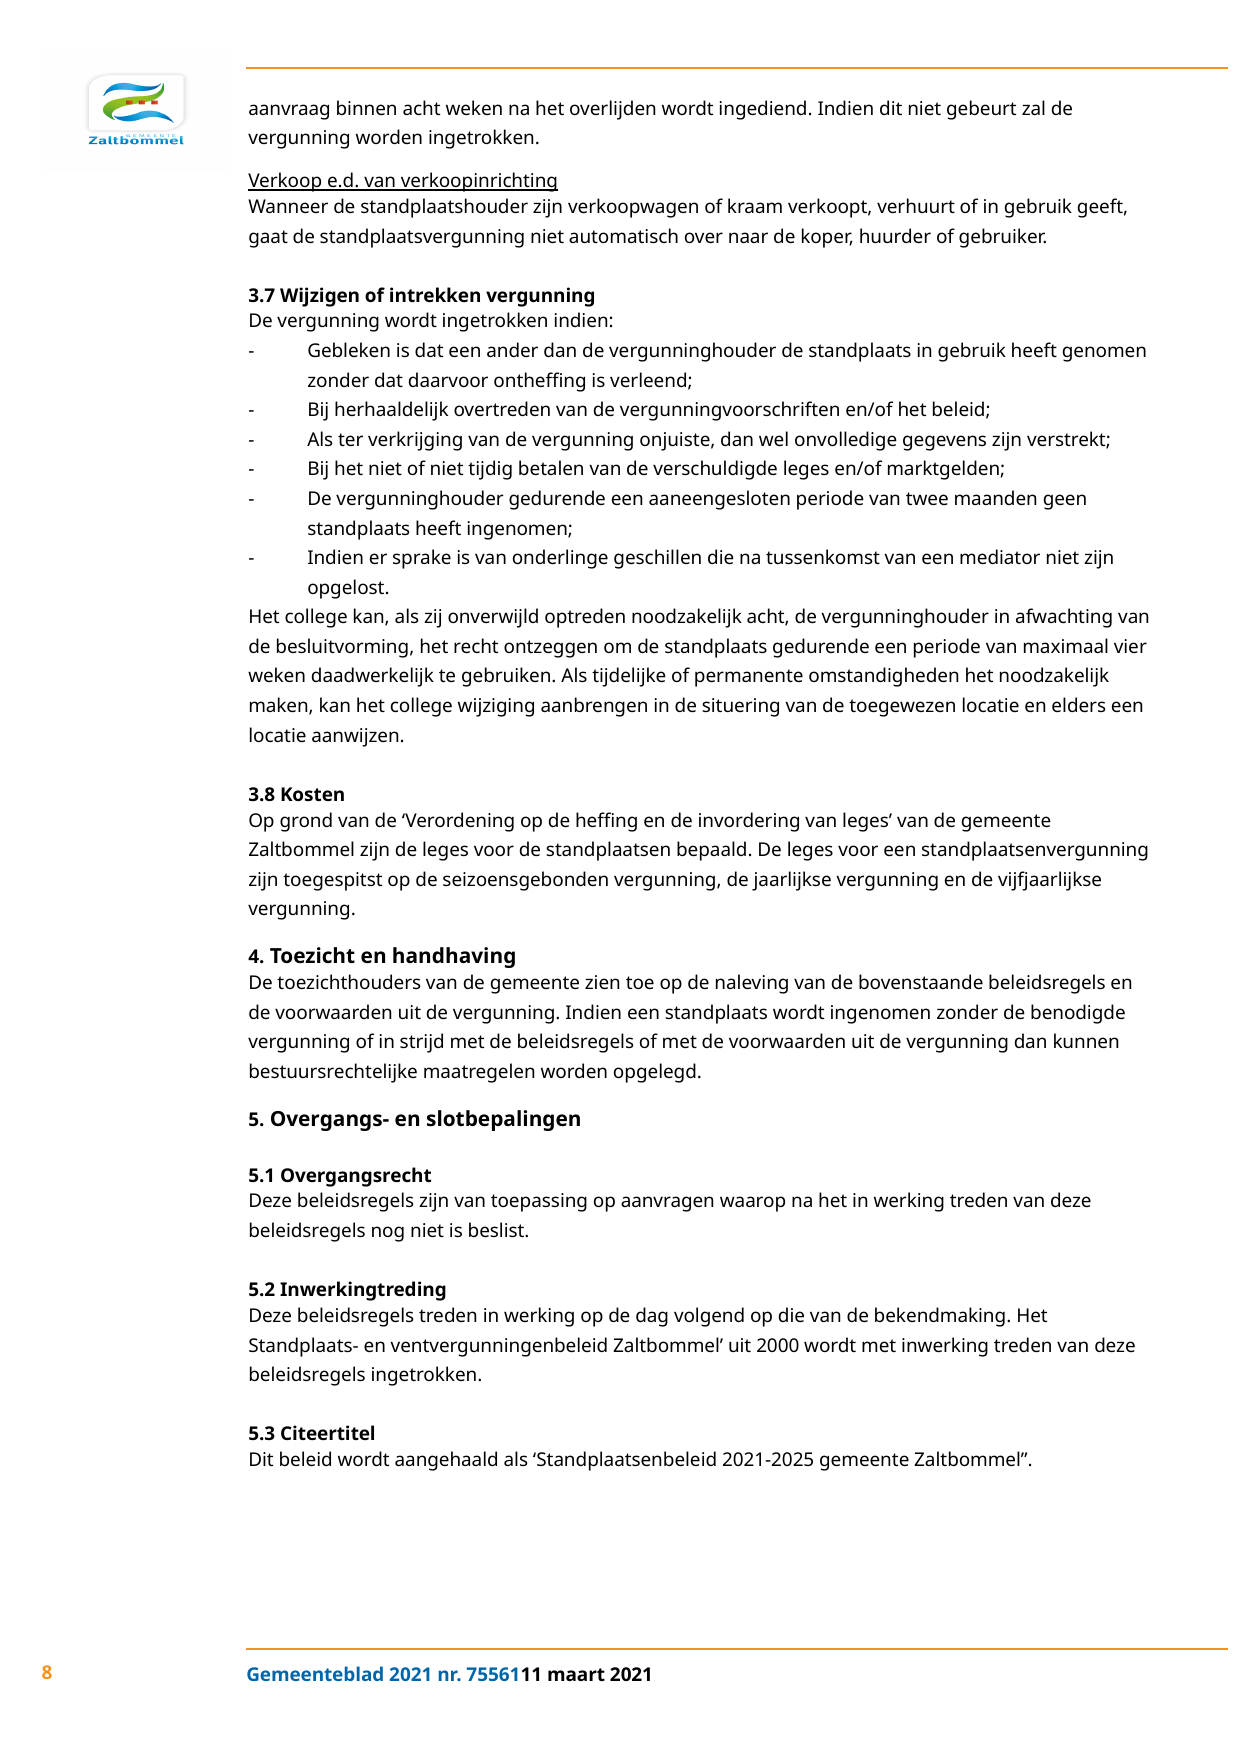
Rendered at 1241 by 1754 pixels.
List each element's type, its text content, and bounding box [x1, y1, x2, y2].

text De vergunning wordt ingetrokken indien: [248, 308, 1152, 333]
text Deze beleidsregels zijn van toepassing op aanvragen waarop na het in werking treden van deze beleidsregels nog niet is beslist. [248, 1188, 1152, 1243]
text Wanneer de standplaatshouder zijn verkoopwagen of kraam verkoopt, verhuurt of in gebruik geeft, gaat de standplaatsvergunning niet automatisch over naar de koper, huurder of gebruiker. [248, 193, 1152, 248]
list Bij herhaaldelijk overtreden van de vergunningvoorschriften en/of het beleid; [248, 396, 1152, 422]
text Dit beleid wordt aangehaald als ‘Standplaatsenbeleid 2021-2025 gemeente Zaltbommel”. [248, 1446, 1152, 1472]
text Het college kan, als zij onverwijld optreden noodzakelijk acht, de vergunninghouder in afwachting van de besluitvorming, het recht ontzeggen om de standplaats gedurende een periode van maximaal vier weken daadwerkelijk te gebruiken. Als tijdelijke of permanente omstandigheden het noodzakelijk maken, kan het college wijziging aanbrengen in de situering van de toegewezen locatie en elders een locatie aanwijzen. [248, 603, 1152, 748]
text 5. Overgangs- en slotbepalingen [248, 1104, 1152, 1132]
list Indien er sprake is van onderlinge geschillen die na tussenkomst van een mediator niet zijn opgelost. [248, 544, 1152, 600]
text 5.1 Overgangsrecht [248, 1162, 1152, 1188]
text 4. Toezicht en handhaving [248, 941, 1152, 969]
list Bij het niet of niet tijdig betalen van de verschuldigde leges en/of marktgelden; [248, 456, 1152, 481]
text 5.3 Citeertitel [248, 1421, 1152, 1446]
text aanvraag binnen acht weken na het overlijden wordt ingediend. Indien dit niet gebeurt zal de vergunning worden ingetrokken. [248, 95, 1152, 150]
list Als ter verkrijging van de vergunning onjuiste, dan wel onvolledige gegevens zijn verstrekt; [248, 426, 1152, 452]
text Deze beleidsregels treden in werking op de dag volgend op die van de bekendmaking. Het Standplaats- en ventvergunningenbeleid Zaltbommel’ uit 2000 wordt met inwerking treden van deze beleidsregels ingetrokken. [248, 1302, 1152, 1387]
text 3.8 Kosten [248, 781, 1152, 807]
picture [41, 47, 231, 172]
text De toezichthouders van de gemeente zien toe op de naleving van de bovenstaande beleidsregels en de voorwaarden uit de vergunning. Indien een standplaats wordt ingenomen zonder de benodigde vergunning of in strijd met de beleidsregels of met de voorwaarden uit de vergunning dan kunnen bestuursrechtelijke maatregelen worden opgelegd. [248, 969, 1152, 1084]
text Verkoop e.d. van verkoopinrichting [248, 167, 1152, 193]
text Op grond van de ‘Verordening op de heffing en de invordering van leges’ van de gemeente Zaltbommel zijn de leges voor de standplaatsen bepaald. De leges voor een standplaatsenvergunning zijn toegespitst op de seizoensgebonden vergunning, de jaarlijkse vergunning en de vijfjaarlijkse vergunning. [248, 807, 1152, 921]
text 5.2 Inwerkingtreding [248, 1276, 1152, 1302]
text 3.7 Wijzigen of intrekken vergunning [248, 282, 1152, 308]
list Gebleken is dat een ander dan de vergunninghouder de standplaats in gebruik heeft genomen zonder dat daarvoor ontheffing is verleend; [248, 337, 1152, 393]
list De vergunninghouder gedurende een aaneengesloten periode van twee maanden geen standplaats heeft ingenomen; [248, 485, 1152, 541]
